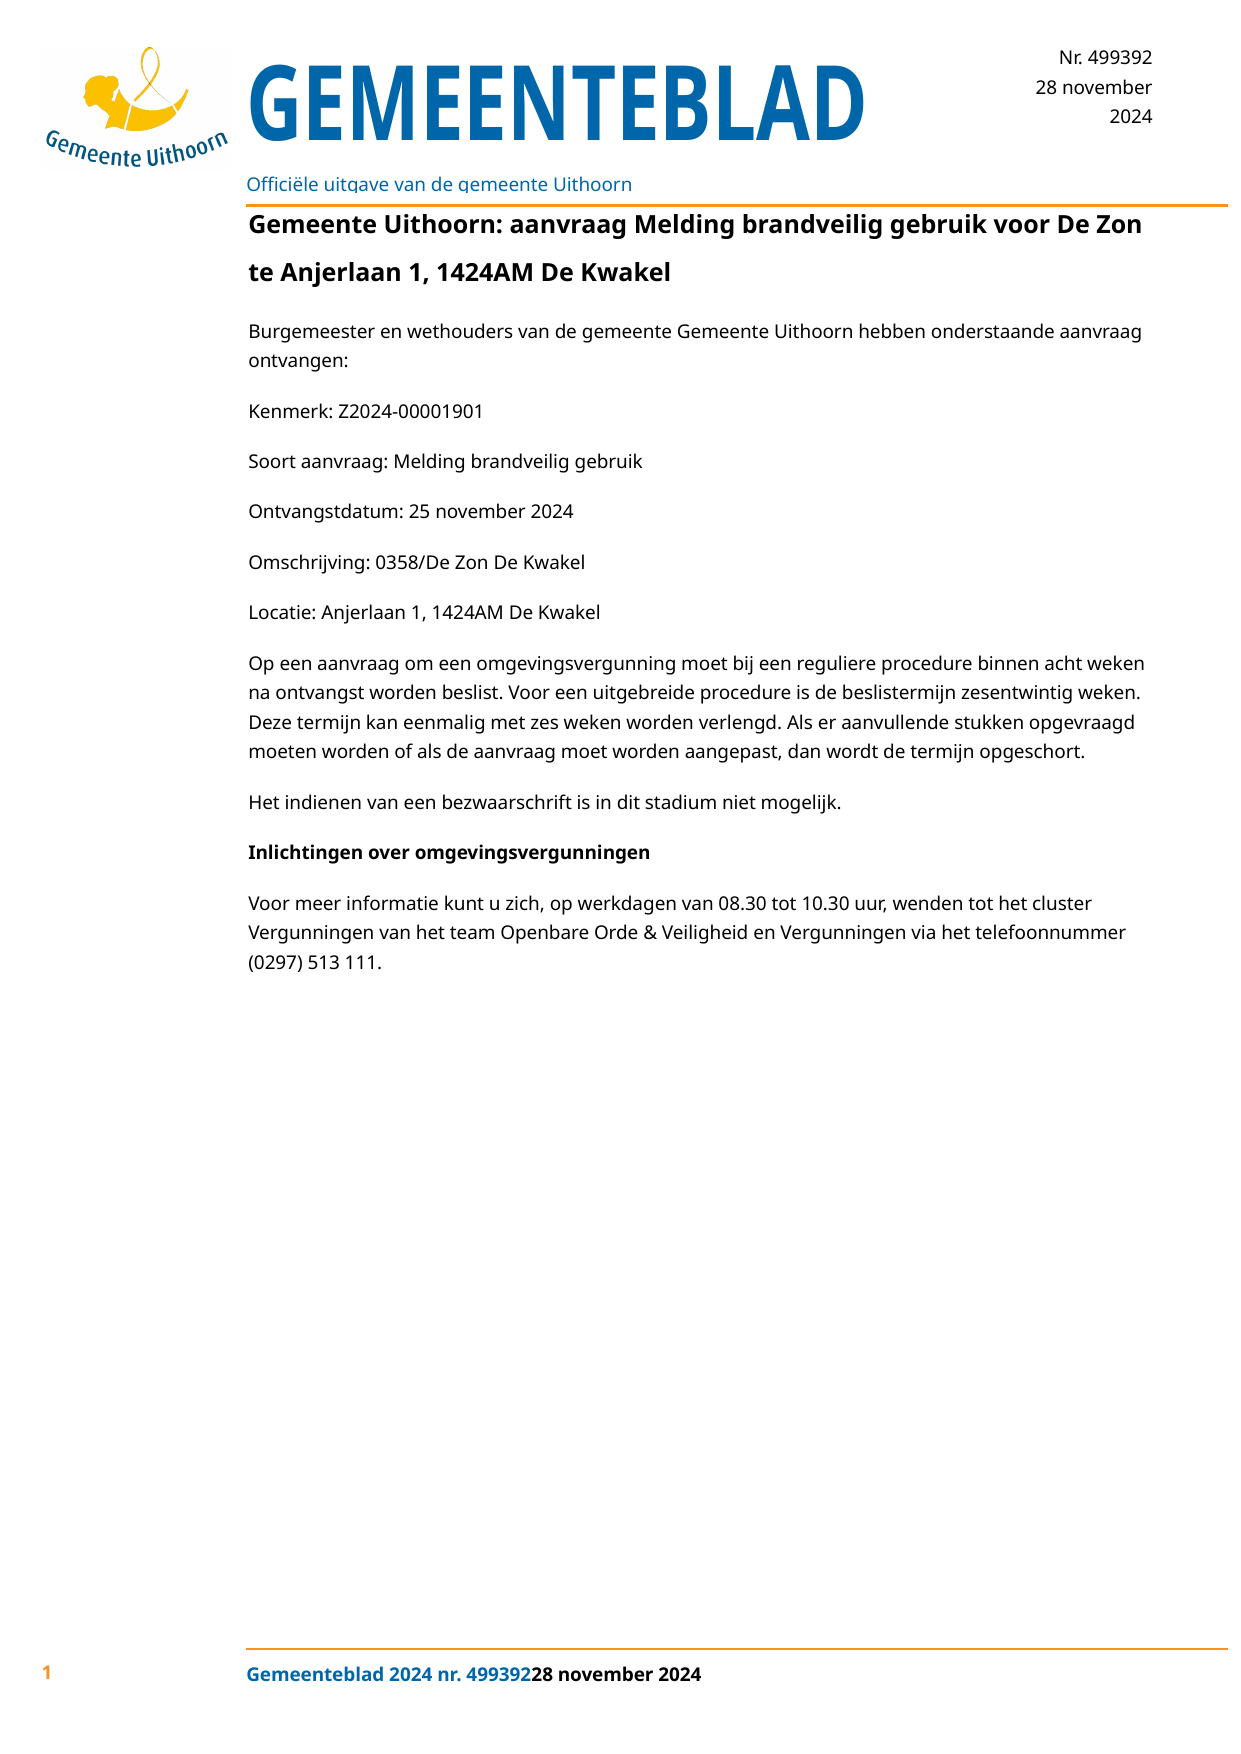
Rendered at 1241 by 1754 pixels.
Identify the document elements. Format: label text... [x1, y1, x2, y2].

text Voor meer informatie kunt u zich, op werkdagen van 08.30 tot 10.30 uur, wenden tot het cluster Vergunningen van het team Openbare Orde & Veiligheid en Vergunningen via het telefoonnummer (0297) 513 111. [248, 890, 1152, 975]
text Omschrijving: 0358/De Zon De Kwakel [248, 549, 1152, 575]
text Kenmerk: Z2024-00001901 [248, 398, 1152, 424]
text Het indienen van een bezwaarschrift is in dit stadium niet mogelijk. [248, 789, 1152, 815]
text Locatie: Anjerlaan 1, 1424AM De Kwakel [248, 599, 1152, 625]
text Burgemeester en wethouders van de gemeente Gemeente Uithoorn hebben onderstaande aanvraag ontvangen: [248, 318, 1152, 373]
picture [41, 47, 231, 172]
text Op een aanvraag om een omgevingsvergunning moet bij een reguliere procedure binnen acht weken na ontvangst worden beslist. Voor een uitgebreide procedure is de beslistermijn zesentwintig weken. Deze termijn kan eenmalig met zes weken worden verlengd. Als er aanvullende stukken opgevraagd moeten worden of als de aanvraag moet worden aangepast, dan wordt de termijn opgeschort. [248, 650, 1152, 764]
text Inlichtingen over omgevingsvergunningen [248, 839, 1152, 865]
text Ontvangstdatum: 25 november 2024 [248, 499, 1152, 524]
text Soort aanvraag: Melding brandveilig gebruik [248, 448, 1152, 474]
text Gemeente Uithoorn: aanvraag Melding brandveilig gebruik voor De Zon te Anjerlaan 1, 1424AM De Kwakel [248, 207, 1152, 288]
